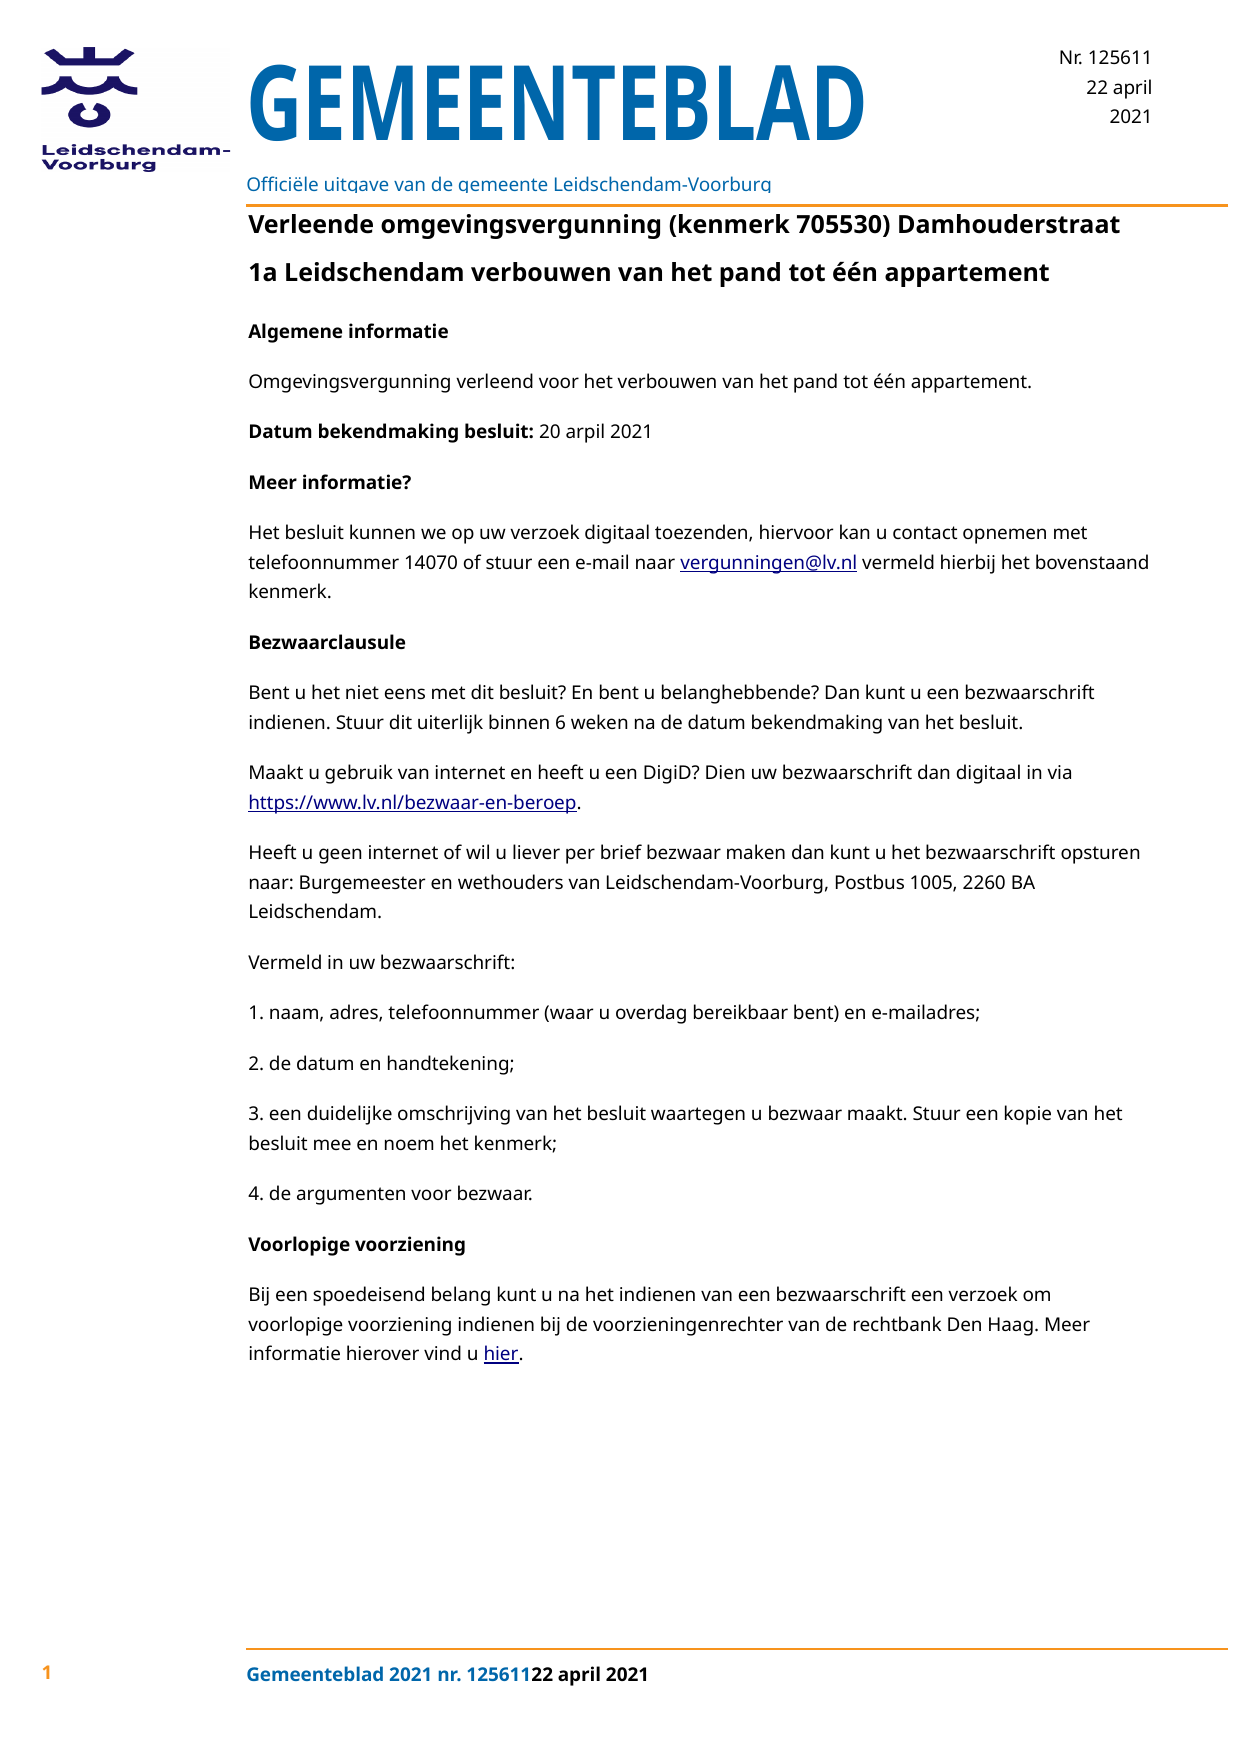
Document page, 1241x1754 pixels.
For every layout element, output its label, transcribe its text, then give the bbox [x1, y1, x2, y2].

text Maakt u gebruik van internet en heeft u een DigiD? Dien uw bezwaarschrift dan digitaal in via https://www.lv.nl/bezwaar-en-beroep. [248, 759, 1152, 815]
text Datum bekendmaking besluit: 20 arpil 2021 [248, 419, 1152, 444]
text 3. een duidelijke omschrijving van het besluit waartegen u bezwaar maakt. Stuur een kopie van het besluit mee en noem het kenmerk; [248, 1100, 1152, 1156]
text Bij een spoedeisend belang kunt u na het indienen van een bezwaarschrift een verzoek om voorlopige voorziening indienen bij de voorzieningenrechter van de rechtbank Den Haag. Meer informatie hierover vind u hier. [248, 1281, 1152, 1366]
text Heeft u geen internet of wil u liever per brief bezwaar maken dan kunt u het bezwaarschrift opsturen naar: Burgemeester en wethouders van Leidschendam-Voorburg, Postbus 1005, 2260 BA Leidschendam. [248, 839, 1152, 924]
text 4. de argumenten voor bezwaar. [248, 1180, 1152, 1206]
text Bezwaarclausule [248, 629, 1152, 655]
text Meer informatie? [248, 469, 1152, 495]
text 2. de datum en handtekening; [248, 1050, 1152, 1076]
text Voorlopige voorziening [248, 1231, 1152, 1257]
text Vermeld in uw bezwaarschrift: [248, 949, 1152, 975]
text Verleende omgevingsvergunning (kenmerk 705530) Damhouderstraat 1a Leidschendam verbouwen van het pand tot één appartement [248, 207, 1152, 288]
text 1. naam, adres, telefoonnummer (waar u overdag bereikbaar bent) en e-mailadres; [248, 999, 1152, 1025]
text Bent u het niet eens met dit besluit? En bent u belanghebbende? Dan kunt u een bezwaarschrift indienen. Stuur dit uiterlijk binnen 6 weken na de datum bekendmaking van het besluit. [248, 679, 1152, 735]
picture [41, 47, 231, 172]
text Het besluit kunnen we op uw verzoek digitaal toezenden, hiervoor kan u contact opnemen met telefoonnummer 14070 of stuur een e-mail naar vergunningen@lv.nl vermeld hierbij het bovenstaand kenmerk. [248, 519, 1152, 604]
text Algemene informatie [248, 318, 1152, 344]
text Omgevingsvergunning verleend voor het verbouwen van het pand tot één appartement. [248, 368, 1152, 394]
